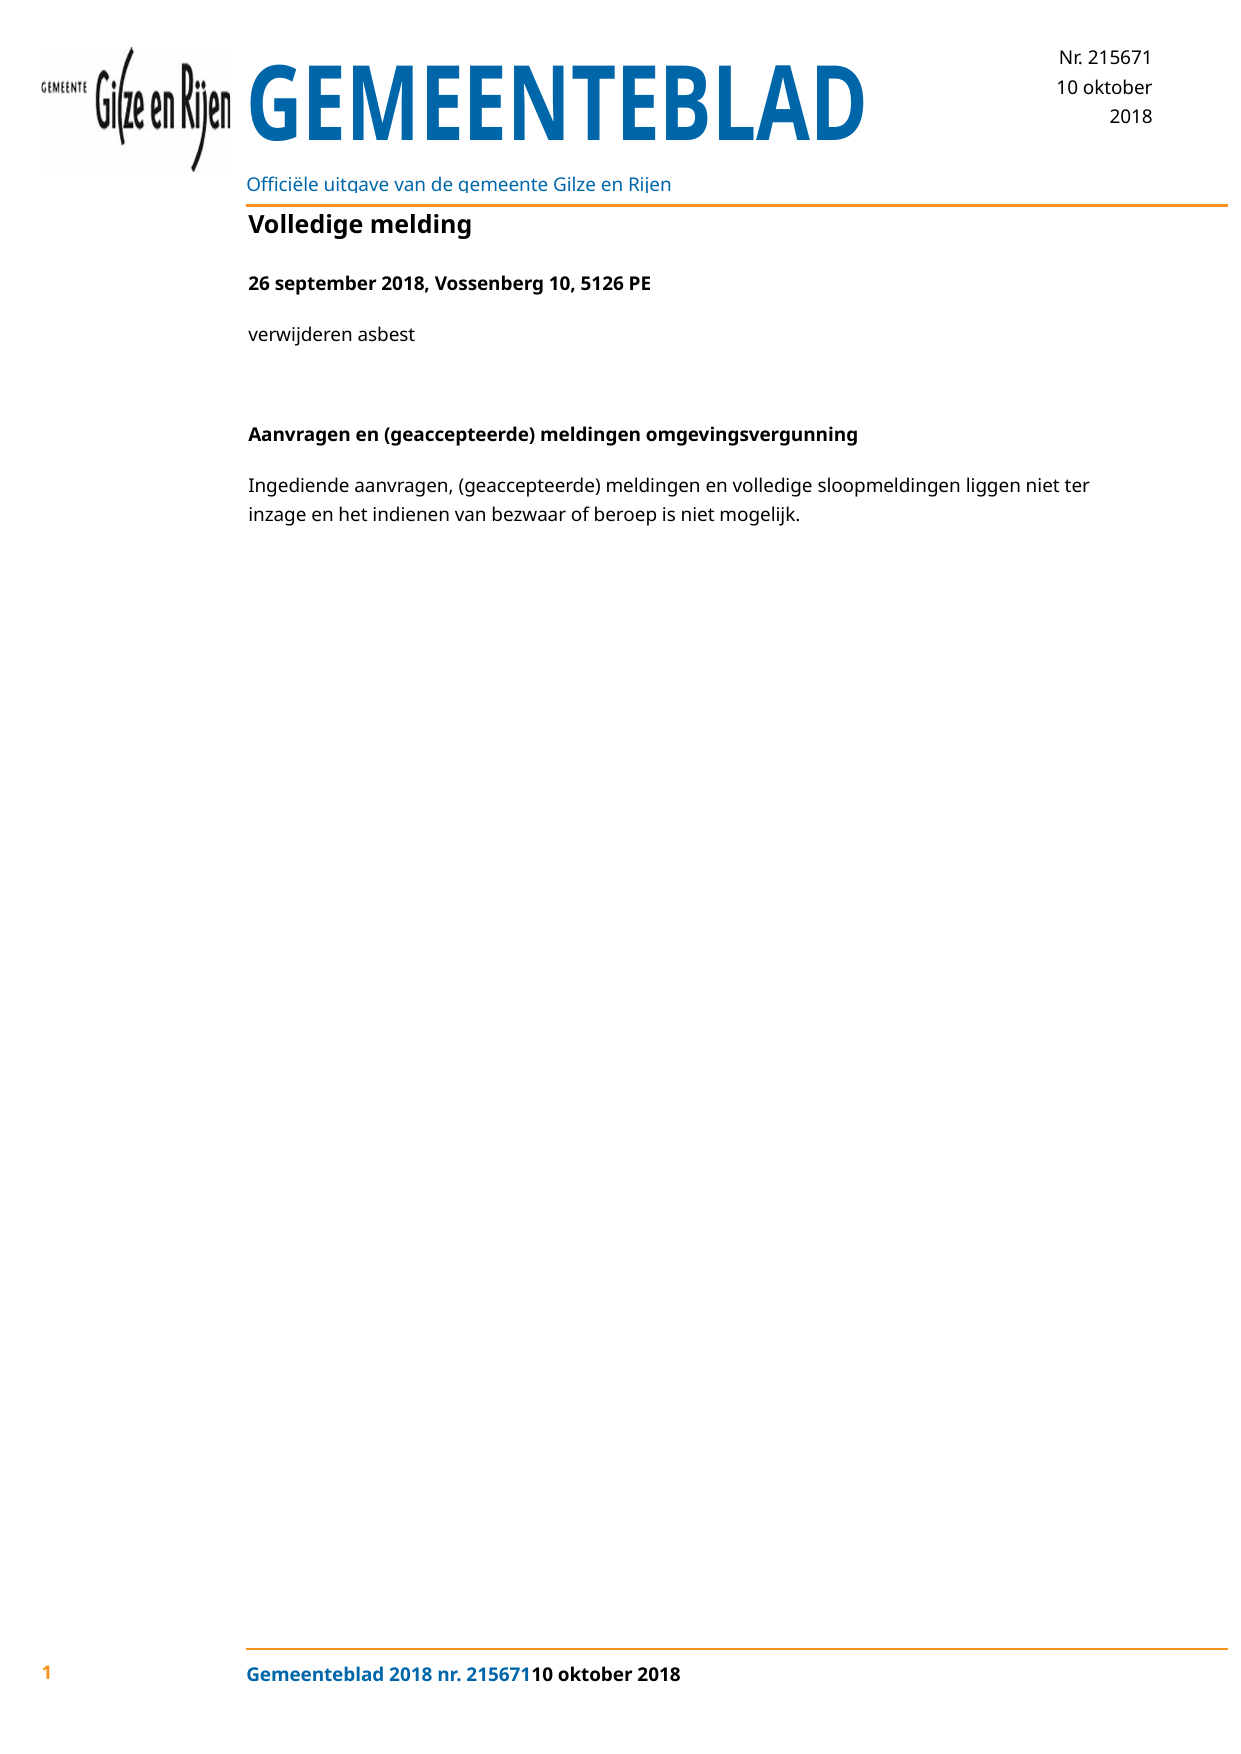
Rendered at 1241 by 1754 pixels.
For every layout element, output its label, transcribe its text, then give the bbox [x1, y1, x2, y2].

text Volledige melding [248, 207, 1152, 241]
picture [41, 47, 231, 172]
text Ingediende aanvragen, (geaccepteerde) meldingen en volledige sloopmeldingen liggen niet ter inzage en het indienen van bezwaar of beroep is niet mogelijk. [248, 472, 1152, 527]
text verwijderen asbest [248, 321, 1152, 346]
text Aanvragen en (geaccepteerde) meldingen omgevingsvergunning [248, 422, 1152, 447]
text 26 september 2018, Vossenberg 10, 5126 PE [248, 270, 1152, 296]
